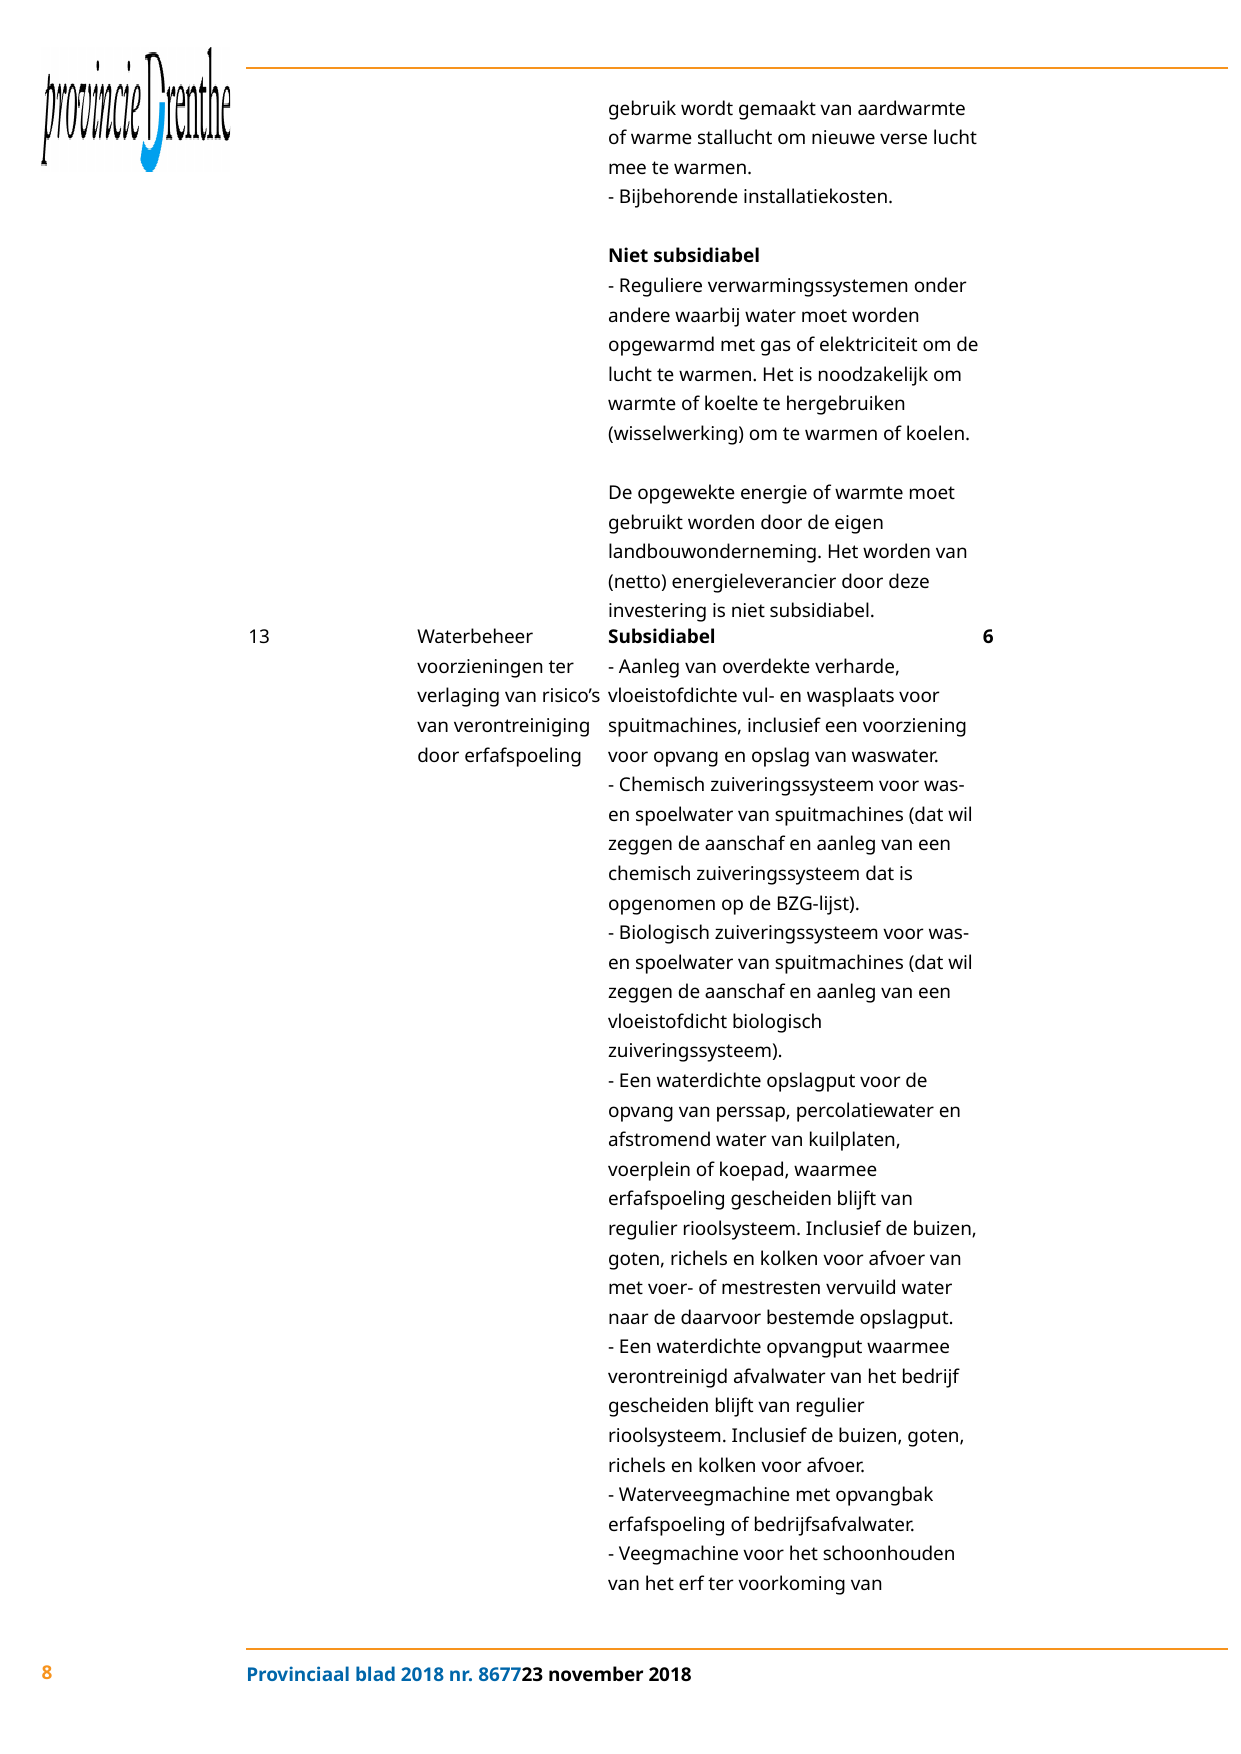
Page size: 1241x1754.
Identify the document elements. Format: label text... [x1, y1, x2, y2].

table_cell [417, 95, 608, 623]
table_cell Waterbeheer voorzieningen ter verlaging van risico’s van verontreiniging door erfafspoeling [417, 624, 608, 1596]
table_cell 6 [983, 624, 1152, 1596]
table_cell [248, 95, 417, 623]
table_cell 13 [248, 624, 417, 1596]
table_cell [983, 95, 1152, 623]
picture [41, 47, 231, 172]
table_cell Subsidiabel - Aanleg van overdekte verharde, vloeistofdichte vul- en wasplaats voor spuitmachines, inclusief een voorziening voor opvang en opslag van waswater. - Chemisch zuiveringssysteem voor was- en spoelwater van spuitmachines (dat wil zeggen de aanschaf en aanleg van een chemisch zuiveringssysteem dat is opgenomen op de BZG-lijst). - Biologisch zuiveringssysteem voor was- en spoelwater van spuitmachines (dat wil zeggen de aanschaf en aanleg van een vloeistofdicht biologisch zuiveringssysteem). - Een waterdichte opslagput voor de opvang van perssap, percolatiewater en afstromend water van kuilplaten, voerplein of koepad, waarmee erfafspoeling gescheiden blijft van regulier rioolsysteem. Inclusief de buizen, goten, richels en kolken voor afvoer van met voer- of mestresten vervuild water naar de daarvoor bestemde opslagput. - Een waterdichte opvangput waarmee verontreinigd afvalwater van het bedrijf gescheiden blijft van regulier rioolsysteem. Inclusief de buizen, goten, richels en kolken voor afvoer. - Waterveegmachine met opvangbak erfafspoeling of bedrijfsafvalwater. - Veegmachine voor het schoonhouden van het erf ter voorkoming van [608, 624, 983, 1596]
table_cell gebruik wordt gemaakt van aardwarmte of warme stallucht om nieuwe verse lucht mee te warmen. - Bijbehorende installatiekosten. Niet subsidiabel - Reguliere verwarmingssystemen onder andere waarbij water moet worden opgewarmd met gas of elektriciteit om de lucht te warmen. Het is noodzakelijk om warmte of koelte te hergebruiken (wisselwerking) om te warmen of koelen. De opgewekte energie of warmte moet gebruikt worden door de eigen landbouwonderneming. Het worden van (netto) energieleverancier door deze investering is niet subsidiabel. [608, 95, 983, 623]
